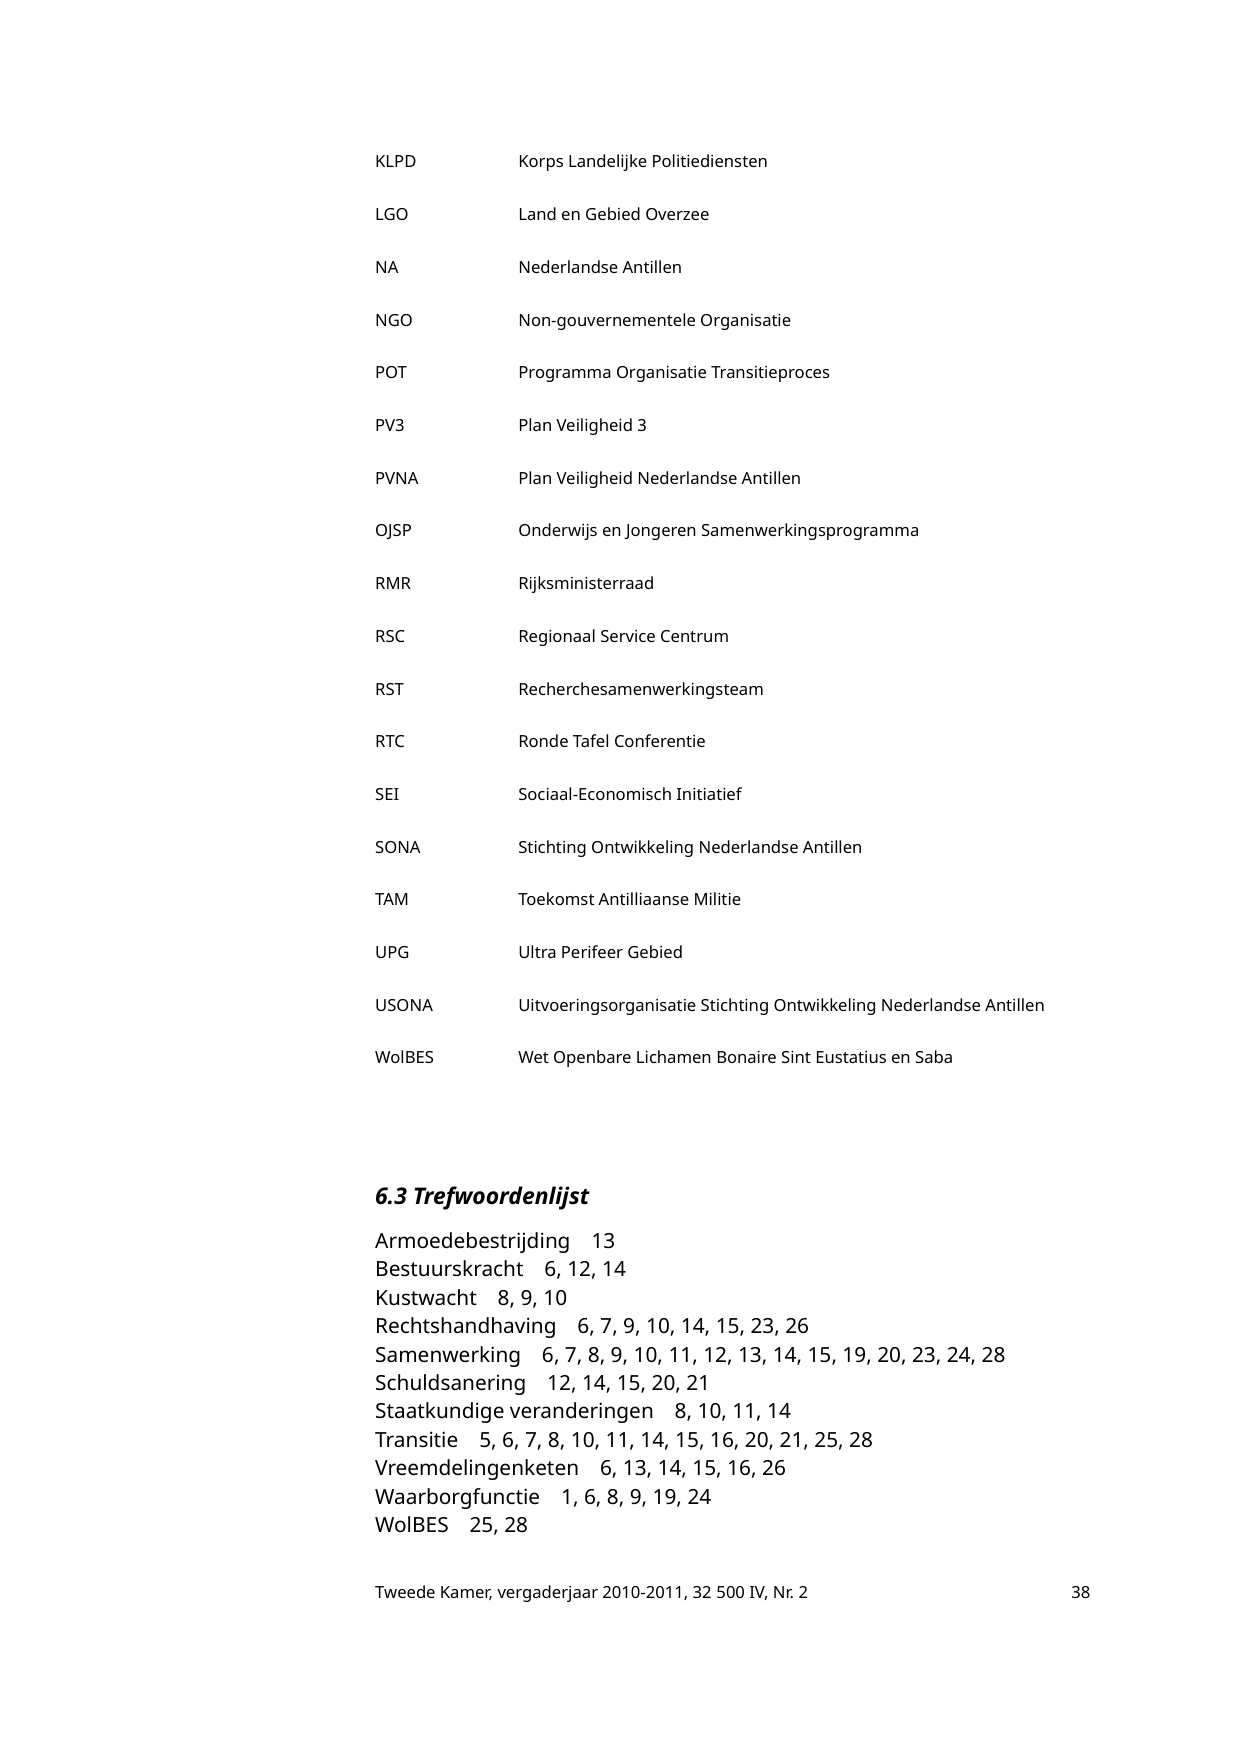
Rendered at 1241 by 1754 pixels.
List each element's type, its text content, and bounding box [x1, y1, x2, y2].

text Transitie 5, 6, 7, 8, 10, 11, 14, 15, 16, 20, 21, 25, 28 [375, 1425, 1090, 1453]
table_cell Recherchesamenwerkingsteam [518, 677, 1090, 730]
text Schuldsanering 12, 14, 15, 20, 21 [375, 1368, 1090, 1397]
table_cell Sociaal-Economisch Initiatief [518, 783, 1090, 835]
subtitle 6.3 Trefwoordenlijst [375, 1180, 1090, 1211]
table_cell Plan Veiligheid 3 [518, 414, 1090, 466]
table_cell RMR [375, 572, 518, 624]
table_cell OJSP [375, 519, 518, 572]
table_cell USONA [375, 993, 518, 1046]
table_cell PVNA [375, 466, 518, 519]
table_cell Wet Openbare Lichamen Bonaire Sint Eustatius en Saba [518, 1046, 1090, 1099]
text WolBES 25, 28 [375, 1510, 1090, 1539]
table_cell POT [375, 361, 518, 413]
table_cell RSC [375, 624, 518, 677]
table_cell Toekomst Antilliaanse Militie [518, 888, 1090, 941]
table_cell Non-gouvernementele Organisatie [518, 308, 1090, 361]
text Bestuurskracht 6, 12, 14 [375, 1254, 1090, 1283]
table_cell Korps Landelijke Politiediensten [518, 150, 1090, 203]
table_cell Plan Veiligheid Nederlandse Antillen [518, 466, 1090, 519]
table_cell Ultra Perifeer Gebied [518, 941, 1090, 993]
table_cell Land en Gebied Overzee [518, 203, 1090, 255]
table_cell SEI [375, 783, 518, 835]
table_cell UPG [375, 941, 518, 993]
text Kustwacht 8, 9, 10 [375, 1283, 1090, 1311]
table_cell RST [375, 677, 518, 730]
table_cell Ronde Tafel Conferentie [518, 730, 1090, 782]
text Rechtshandhaving 6, 7, 9, 10, 14, 15, 23, 26 [375, 1311, 1090, 1340]
table_cell NGO [375, 308, 518, 361]
table_cell RTC [375, 730, 518, 782]
table_cell Onderwijs en Jongeren Samenwerkingsprogramma [518, 519, 1090, 572]
table_cell PV3 [375, 414, 518, 466]
table_cell NA [375, 255, 518, 308]
table_cell WolBES [375, 1046, 518, 1099]
text Staatkundige veranderingen 8, 10, 11, 14 [375, 1397, 1090, 1425]
table_cell Uitvoeringsorganisatie Stichting Ontwikkeling Nederlandse Antillen [518, 993, 1090, 1046]
table_cell Nederlandse Antillen [518, 255, 1090, 308]
text Samenwerking 6, 7, 8, 9, 10, 11, 12, 13, 14, 15, 19, 20, 23, 24, 28 [375, 1340, 1090, 1368]
table_cell TAM [375, 888, 518, 941]
table_cell Stichting Ontwikkeling Nederlandse Antillen [518, 835, 1090, 888]
table_cell Programma Organisatie Transitieproces [518, 361, 1090, 413]
text Vreemdelingenketen 6, 13, 14, 15, 16, 26 [375, 1453, 1090, 1482]
table_cell Rijksministerraad [518, 572, 1090, 624]
table_cell LGO [375, 203, 518, 255]
text Waarborgfunctie 1, 6, 8, 9, 19, 24 [375, 1482, 1090, 1510]
table_cell Regionaal Service Centrum [518, 624, 1090, 677]
table_cell SONA [375, 835, 518, 888]
table_cell KLPD [375, 150, 518, 203]
text Armoedebestrijding 13 [375, 1226, 1090, 1254]
